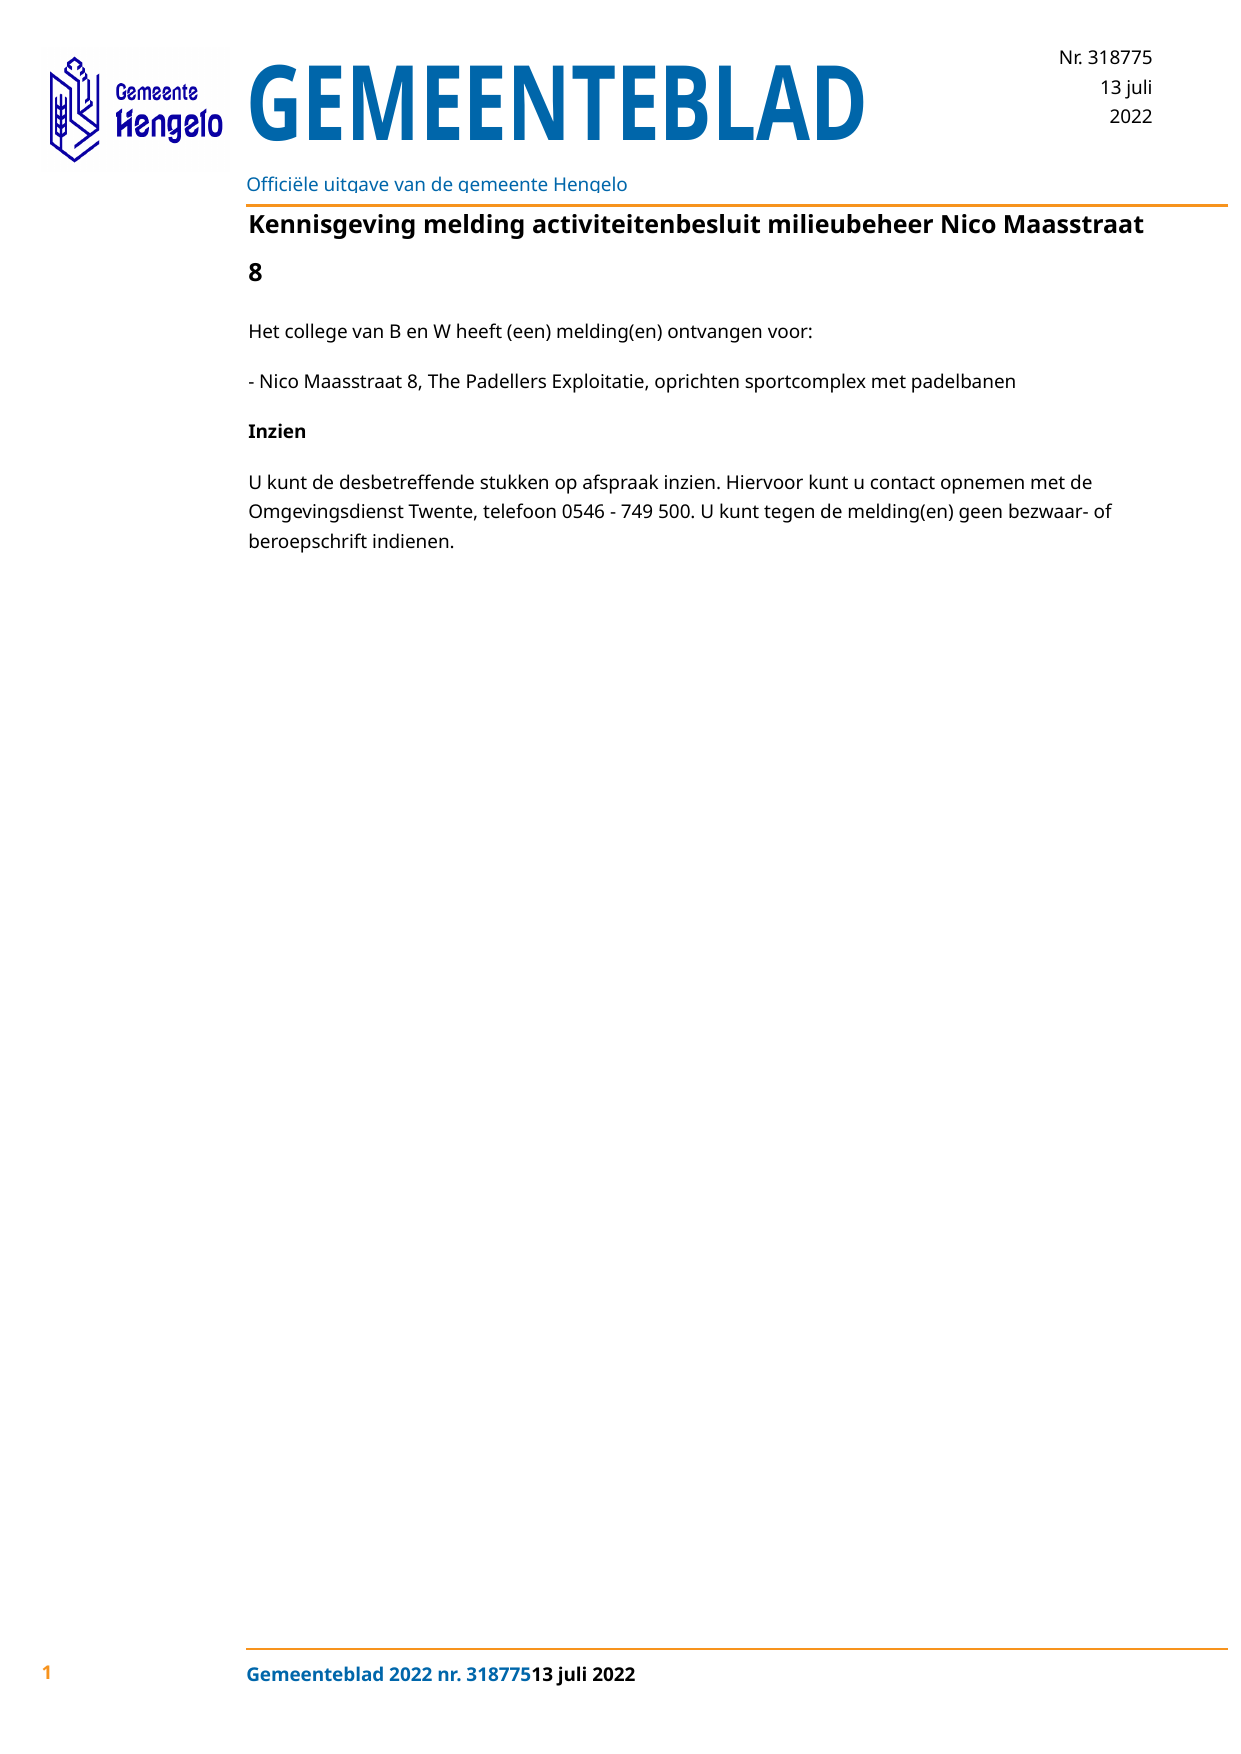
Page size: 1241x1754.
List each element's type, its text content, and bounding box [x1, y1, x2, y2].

picture [41, 47, 231, 172]
text Het college van B en W heeft (een) melding(en) ontvangen voor: [248, 318, 1152, 344]
text - Nico Maasstraat 8, The Padellers Exploitatie, oprichten sportcomplex met padelbanen [248, 368, 1152, 394]
text U kunt de desbetreffende stukken op afspraak inzien. Hiervoor kunt u contact opnemen met de Omgevingsdienst Twente, telefoon 0546 - 749 500. U kunt tegen de melding(en) geen bezwaar- of beroepschrift indienen. [248, 469, 1152, 554]
text Inzien [248, 419, 1152, 444]
text Kennisgeving melding activiteitenbesluit milieubeheer Nico Maasstraat 8 [248, 207, 1152, 288]
